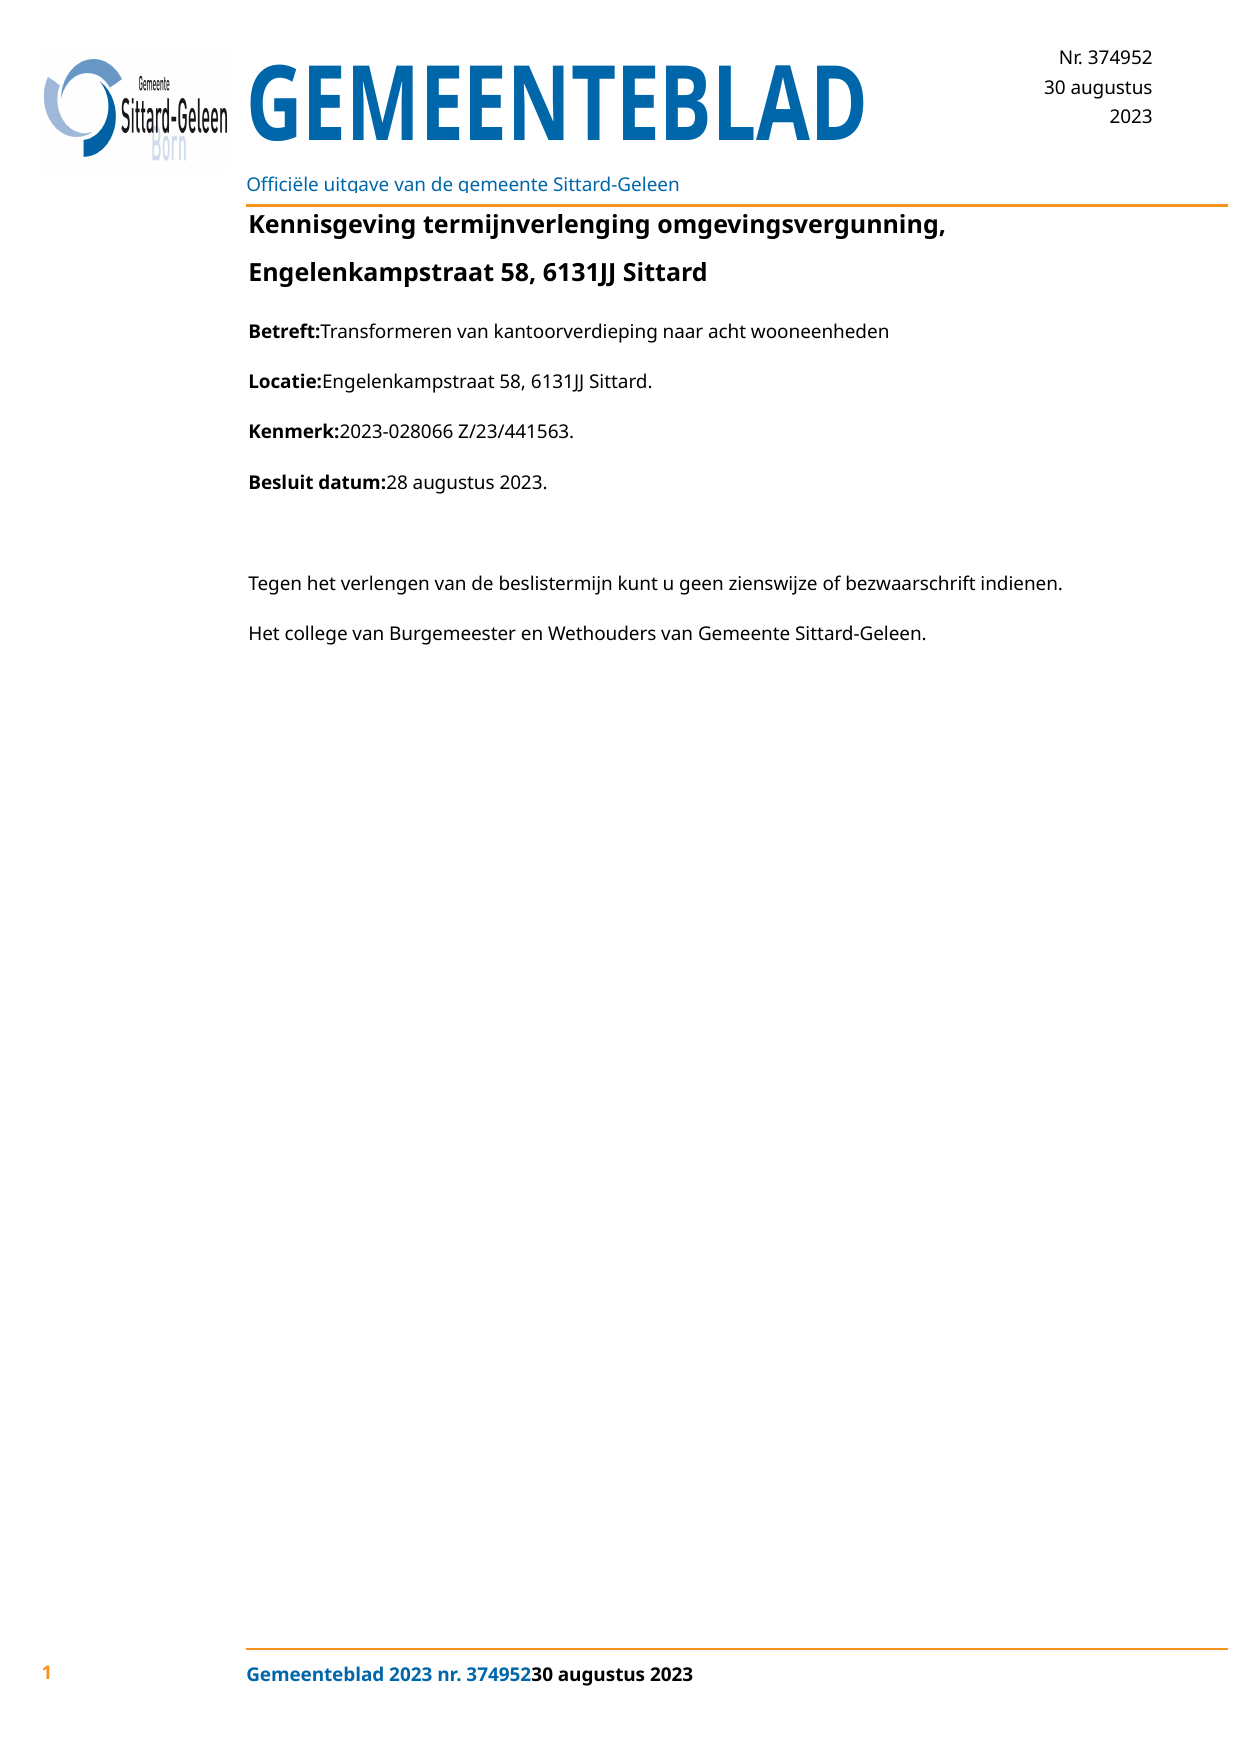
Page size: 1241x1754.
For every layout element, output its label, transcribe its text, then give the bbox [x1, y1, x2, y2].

text Tegen het verlengen van de beslistermijn kunt u geen zienswijze of bezwaarschrift indienen. [248, 570, 1152, 596]
text Besluit datum:28 augustus 2023. [248, 469, 1152, 495]
picture [41, 47, 231, 172]
text Het college van Burgemeester en Wethouders van Gemeente Sittard-Geleen. [248, 620, 1152, 646]
text Kennisgeving termijnverlenging omgevingsvergunning, Engelenkampstraat 58, 6131JJ Sittard [248, 207, 1152, 288]
text Locatie:Engelenkampstraat 58, 6131JJ Sittard. [248, 368, 1152, 394]
text Kenmerk:2023-028066 Z/23/441563. [248, 419, 1152, 444]
text Betreft:Transformeren van kantoorverdieping naar acht wooneenheden [248, 318, 1152, 344]
